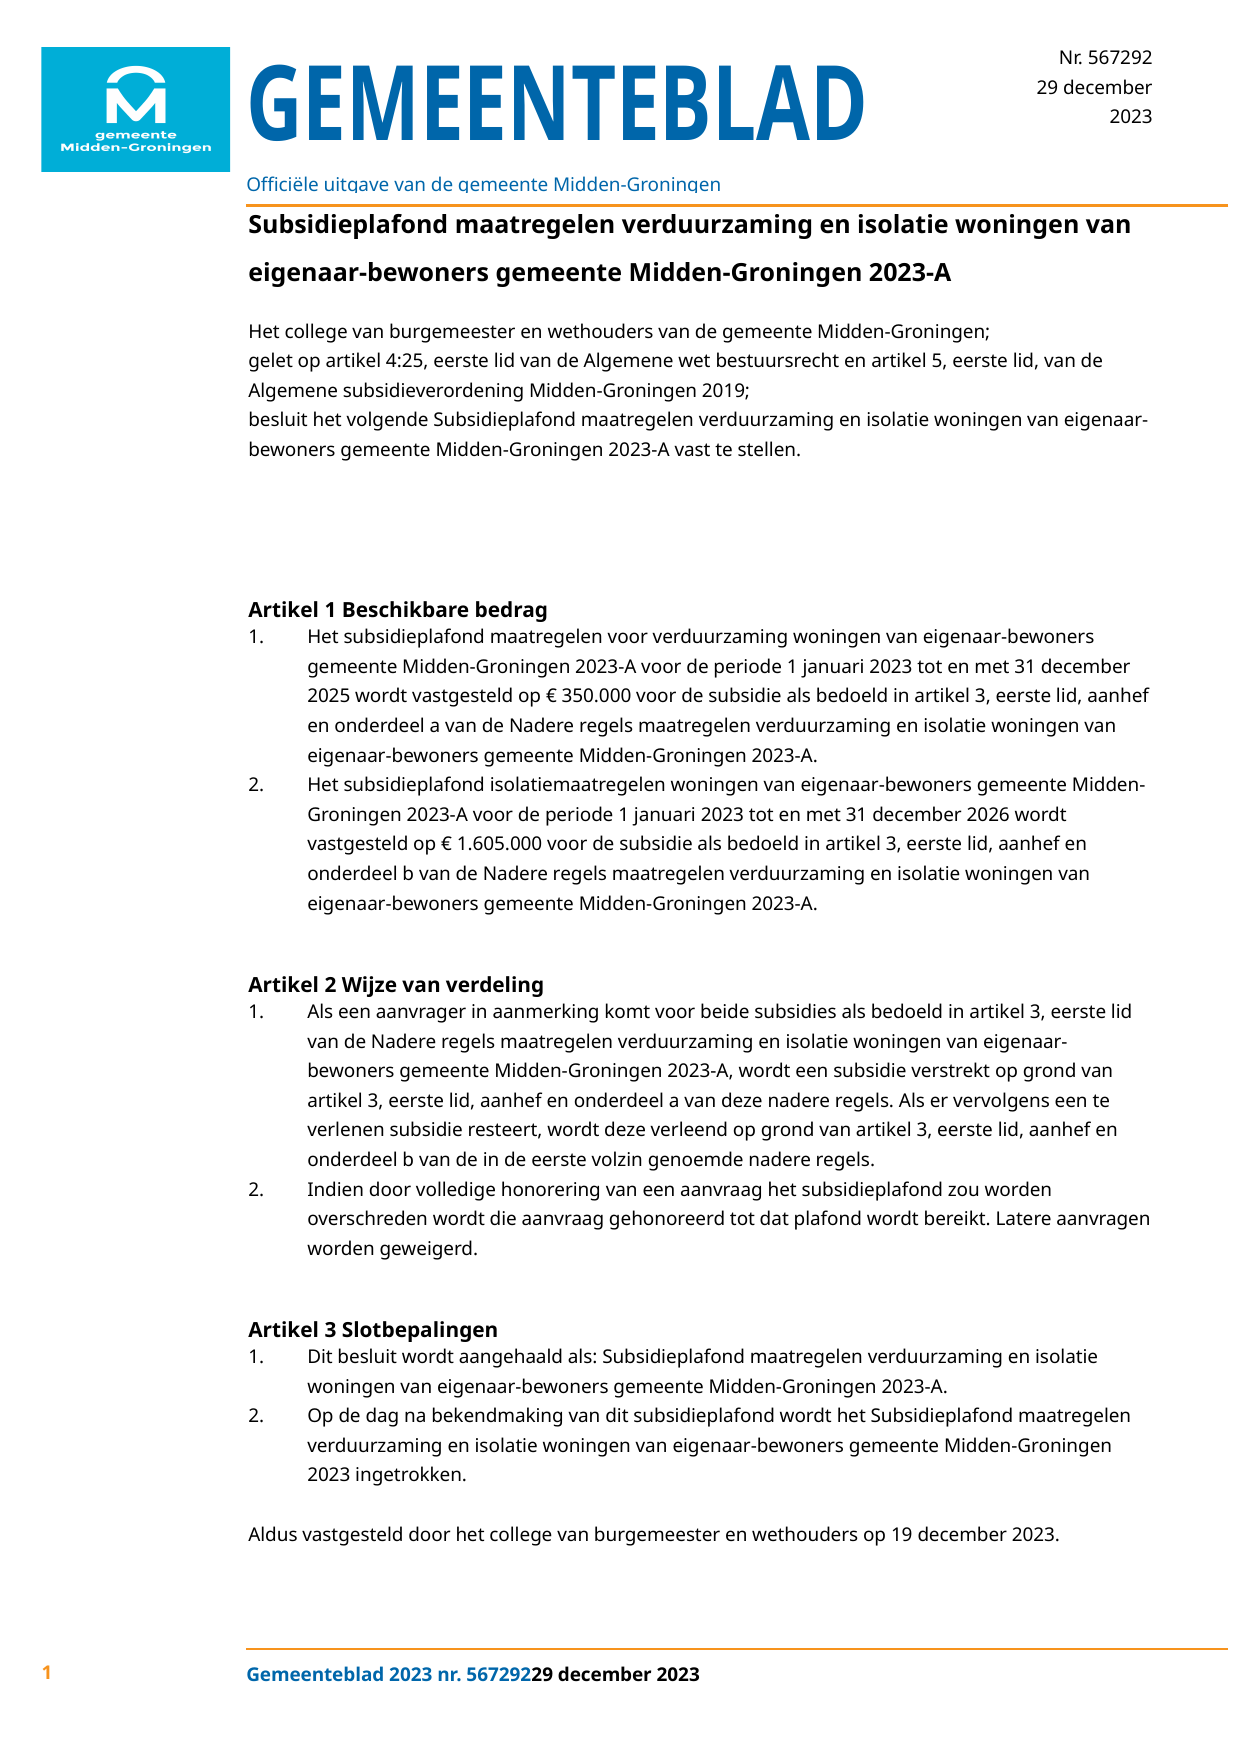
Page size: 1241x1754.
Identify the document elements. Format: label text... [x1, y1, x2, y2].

picture [107, 89, 165, 122]
text Artikel 2 Wijze van verdeling [248, 970, 1152, 998]
text Artikel 1 Beschikbare bedrag [248, 595, 1152, 623]
text Subsidieplafond maatregelen verduurzaming en isolatie woningen van eigenaar-bewoners gemeente Midden-Groningen 2023-A [248, 207, 1152, 288]
text gelet op artikel 4:25, eerste lid van de Algemene wet bestuursrecht en artikel 5, eerste lid, van de Algemene subsidieverordening Midden-Groningen 2019; [248, 347, 1152, 403]
list Dit besluit wordt aangehaald als: Subsidieplafond maatregelen verduurzaming en isolatie woningen van eigenaar-bewoners gemeente Midden-Groningen 2023-A. [248, 1343, 1152, 1399]
text Aldus vastgesteld door het college van burgemeester en wethouders op 19 december 2023. [248, 1521, 1152, 1547]
list Het subsidieplafond maatregelen voor verduurzaming woningen van eigenaar-bewoners gemeente Midden-Groningen 2023-A voor de periode 1 januari 2023 tot en met 31 december 2025 wordt vastgesteld op € 350.000 voor de subsidie als bedoeld in artikel 3, eerste lid, aanhef en onderdeel a van de Nadere regels maatregelen verduurzaming en isolatie woningen van eigenaar-bewoners gemeente Midden-Groningen 2023-A. [248, 623, 1152, 768]
text besluit het volgende Subsidieplafond maatregelen verduurzaming en isolatie woningen van eigenaar-bewoners gemeente Midden-Groningen 2023-A vast te stellen. [248, 407, 1152, 462]
list Indien door volledige honorering van een aanvraag het subsidieplafond zou worden overschreden wordt die aanvraag gehonoreerd tot dat plafond wordt bereikt. Latere aanvragen worden geweigerd. [248, 1176, 1152, 1261]
picture [108, 66, 164, 82]
list Op de dag na bekendmaking van dit subsidieplafond wordt het Subsidieplafond maatregelen verduurzaming en isolatie woningen van eigenaar-bewoners gemeente Midden-Groningen 2023 ingetrokken. [248, 1402, 1152, 1487]
text Artikel 3 Slotbepalingen [248, 1315, 1152, 1343]
list Als een aanvrager in aanmerking komt voor beide subsidies als bedoeld in artikel 3, eerste lid van de Nadere regels maatregelen verduurzaming en isolatie woningen van eigenaar-bewoners gemeente Midden-Groningen 2023-A, wordt een subsidie verstrekt op grond van artikel 3, eerste lid, aanhef en onderdeel a van deze nadere regels. Als er vervolgens een te verlenen subsidie resteert, wordt deze verleend op grond van artikel 3, eerste lid, aanhef en onderdeel b van de in de eerste volzin genoemde nadere regels. [248, 998, 1152, 1172]
text Het college van burgemeester en wethouders van de gemeente Midden-Groningen; [248, 318, 1152, 344]
list Het subsidieplafond isolatiemaatregelen woningen van eigenaar-bewoners gemeente Midden-Groningen 2023-A voor de periode 1 januari 2023 tot en met 31 december 2026 wordt vastgesteld op € 1.605.000 voor de subsidie als bedoeld in artikel 3, eerste lid, aanhef en onderdeel b van de Nadere regels maatregelen verduurzaming en isolatie woningen van eigenaar-bewoners gemeente Midden-Groningen 2023-A. [248, 771, 1152, 916]
picture [184, 146, 190, 153]
